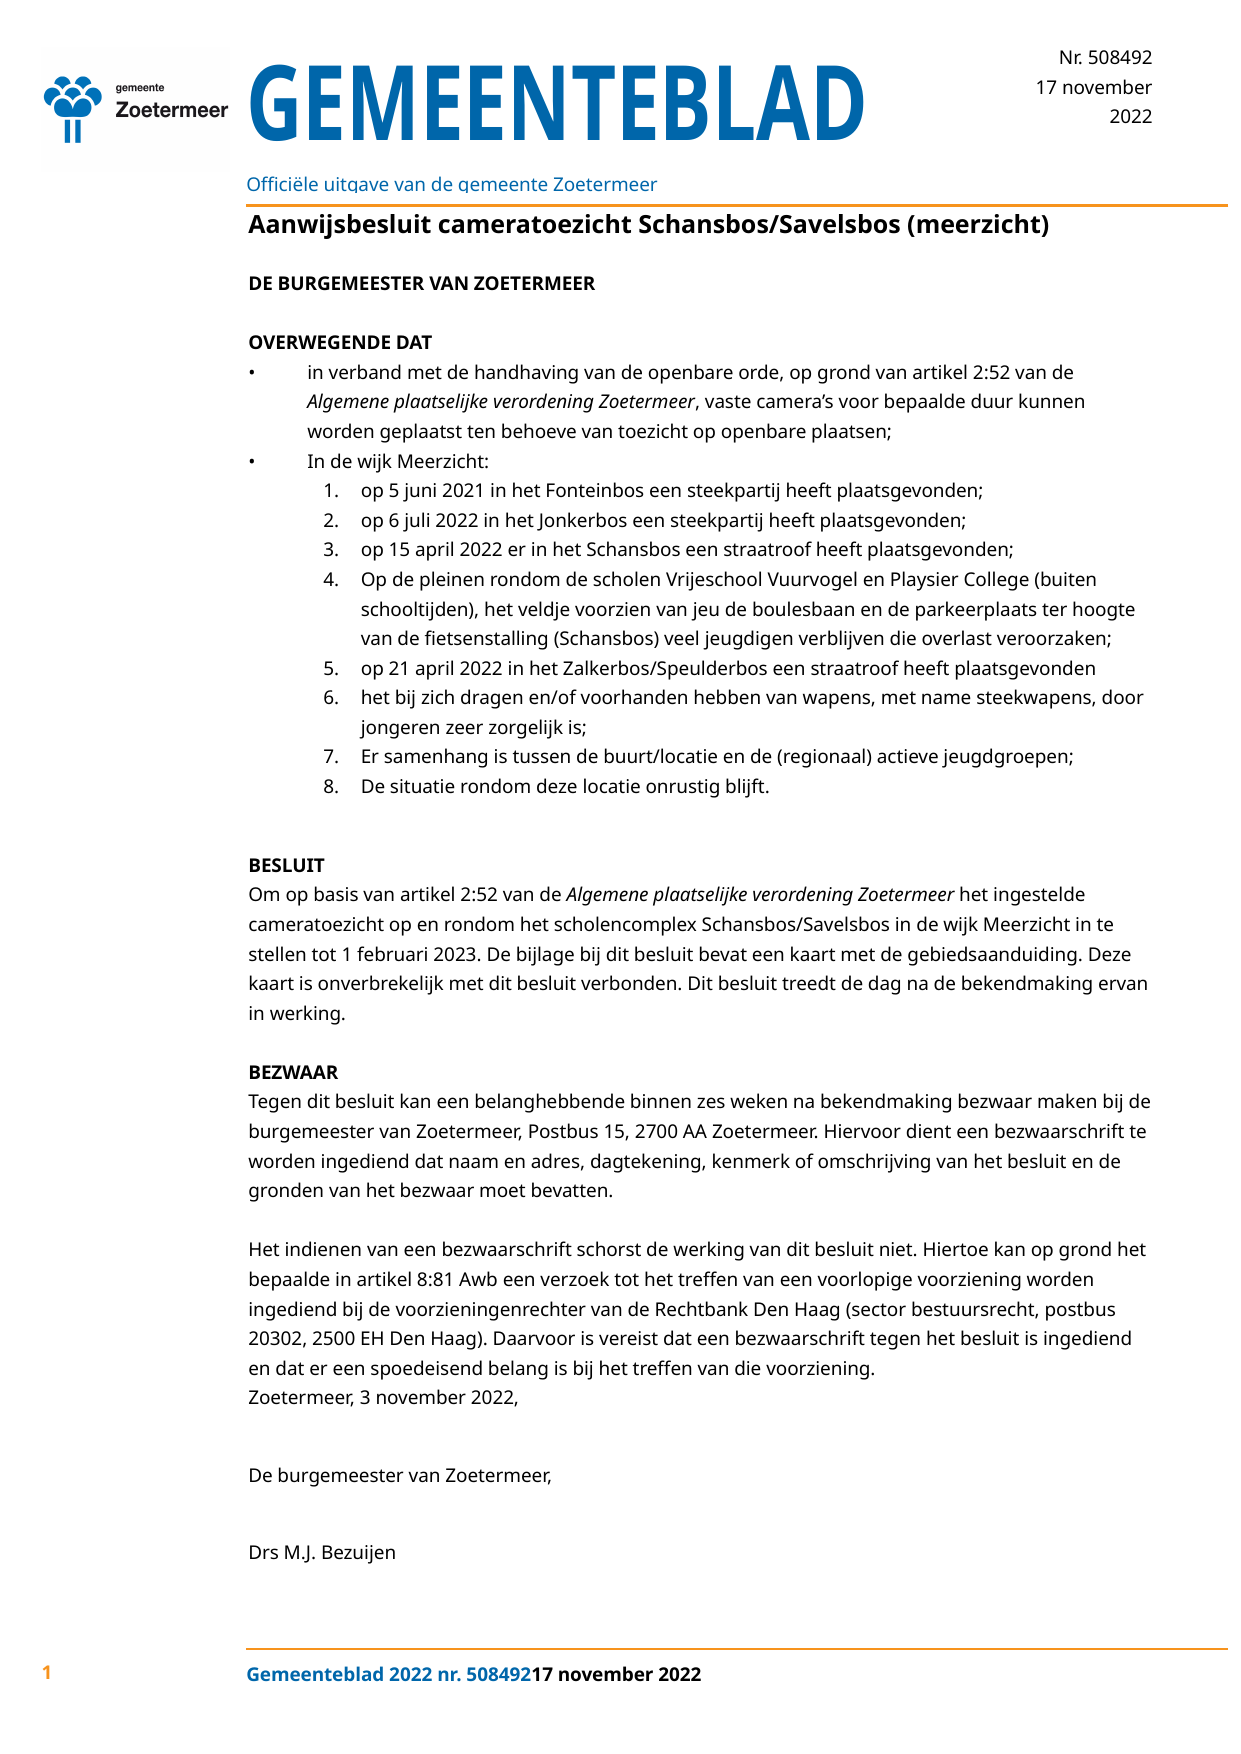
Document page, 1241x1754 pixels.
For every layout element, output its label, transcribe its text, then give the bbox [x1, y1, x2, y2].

list op 6 juli 2022 in het Jonkerbos een steekpartij heeft plaatsgevonden; [323, 507, 1152, 533]
list in verband met de handhaving van de openbare orde, op grond van artikel 2:52 van de Algemene plaatselijke verordening Zoetermeer, vaste camera’s voor bepaalde duur kunnen worden geplaatst ten behoeve van toezicht op openbare plaatsen; [248, 359, 1152, 444]
picture [41, 47, 231, 172]
list op 15 april 2022 er in het Schansbos een straatroof heeft plaatsgevonden; [323, 537, 1152, 562]
list In de wijk Meerzicht: [248, 448, 1152, 473]
list Er samenhang is tussen de buurt/locatie en de (regionaal) actieve jeugdgroepen; [323, 744, 1152, 769]
list De situatie rondom deze locatie onrustig blijft. [323, 773, 1152, 799]
text OVERWEGENDE DAT [248, 329, 1152, 355]
list op 21 april 2022 in het Zalkerbos/Speulderbos een straatroof heeft plaatsgevonden [323, 655, 1152, 681]
text Aanwijsbesluit cameratoezicht Schansbos/Savelsbos (meerzicht) [248, 207, 1152, 241]
text Drs M.J. Bezuijen [248, 1539, 1152, 1565]
text Het indienen van een bezwaarschrift schorst de werking van dit besluit niet. Hiertoe kan op grond het bepaalde in artikel 8:81 Awb een verzoek tot het treffen van een voorlopige voorziening worden ingediend bij de voorzieningenrechter van de Rechtbank Den Haag (sector bestuursrecht, postbus 20302, 2500 EH Den Haag). Daarvoor is vereist dat een bezwaarschrift tegen het besluit is ingediend en dat er een spoedeisend belang is bij het treffen van die voorziening. [248, 1237, 1152, 1381]
list Op de pleinen rondom de scholen Vrijeschool Vuurvogel en Playsier College (buiten schooltijden), het veldje voorzien van jeu de boulesbaan en de parkeerplaats ter hoogte van de fietsenstalling (Schansbos) veel jeugdigen verblijven die overlast veroorzaken; [323, 566, 1152, 651]
text DE BURGEMEESTER VAN ZOETERMEER [248, 270, 1152, 296]
text Om op basis van artikel 2:52 van de Algemene plaatselijke verordening Zoetermeer het ingestelde cameratoezicht op en rondom het scholencomplex Schansbos/Savelsbos in de wijk Meerzicht in te stellen tot 1 februari 2023. De bijlage bij dit besluit bevat een kaart met de gebiedsaanduiding. Deze kaart is onverbrekelijk met dit besluit verbonden. Dit besluit treedt de dag na de bekendmaking ervan in werking. [248, 882, 1152, 1026]
list op 5 juni 2021 in het Fonteinbos een steekpartij heeft plaatsgevonden; [323, 477, 1152, 503]
text De burgemeester van Zoetermeer, [248, 1462, 1152, 1487]
text Zoetermeer, 3 november 2022, [248, 1384, 1152, 1410]
text BEZWAAR [248, 1059, 1152, 1085]
list het bij zich dragen en/of voorhanden hebben van wapens, met name steekwapens, door jongeren zeer zorgelijk is; [323, 684, 1152, 740]
text Tegen dit besluit kan een belanghebbende binnen zes weken na bekendmaking bezwaar maken bij de burgemeester van Zoetermeer, Postbus 15, 2700 AA Zoetermeer. Hiervoor dient een bezwaarschrift te worden ingediend dat naam en adres, dagtekening, kenmerk of omschrijving van het besluit en de gronden van het bezwaar moet bevatten. [248, 1089, 1152, 1203]
text BESLUIT [248, 852, 1152, 878]
